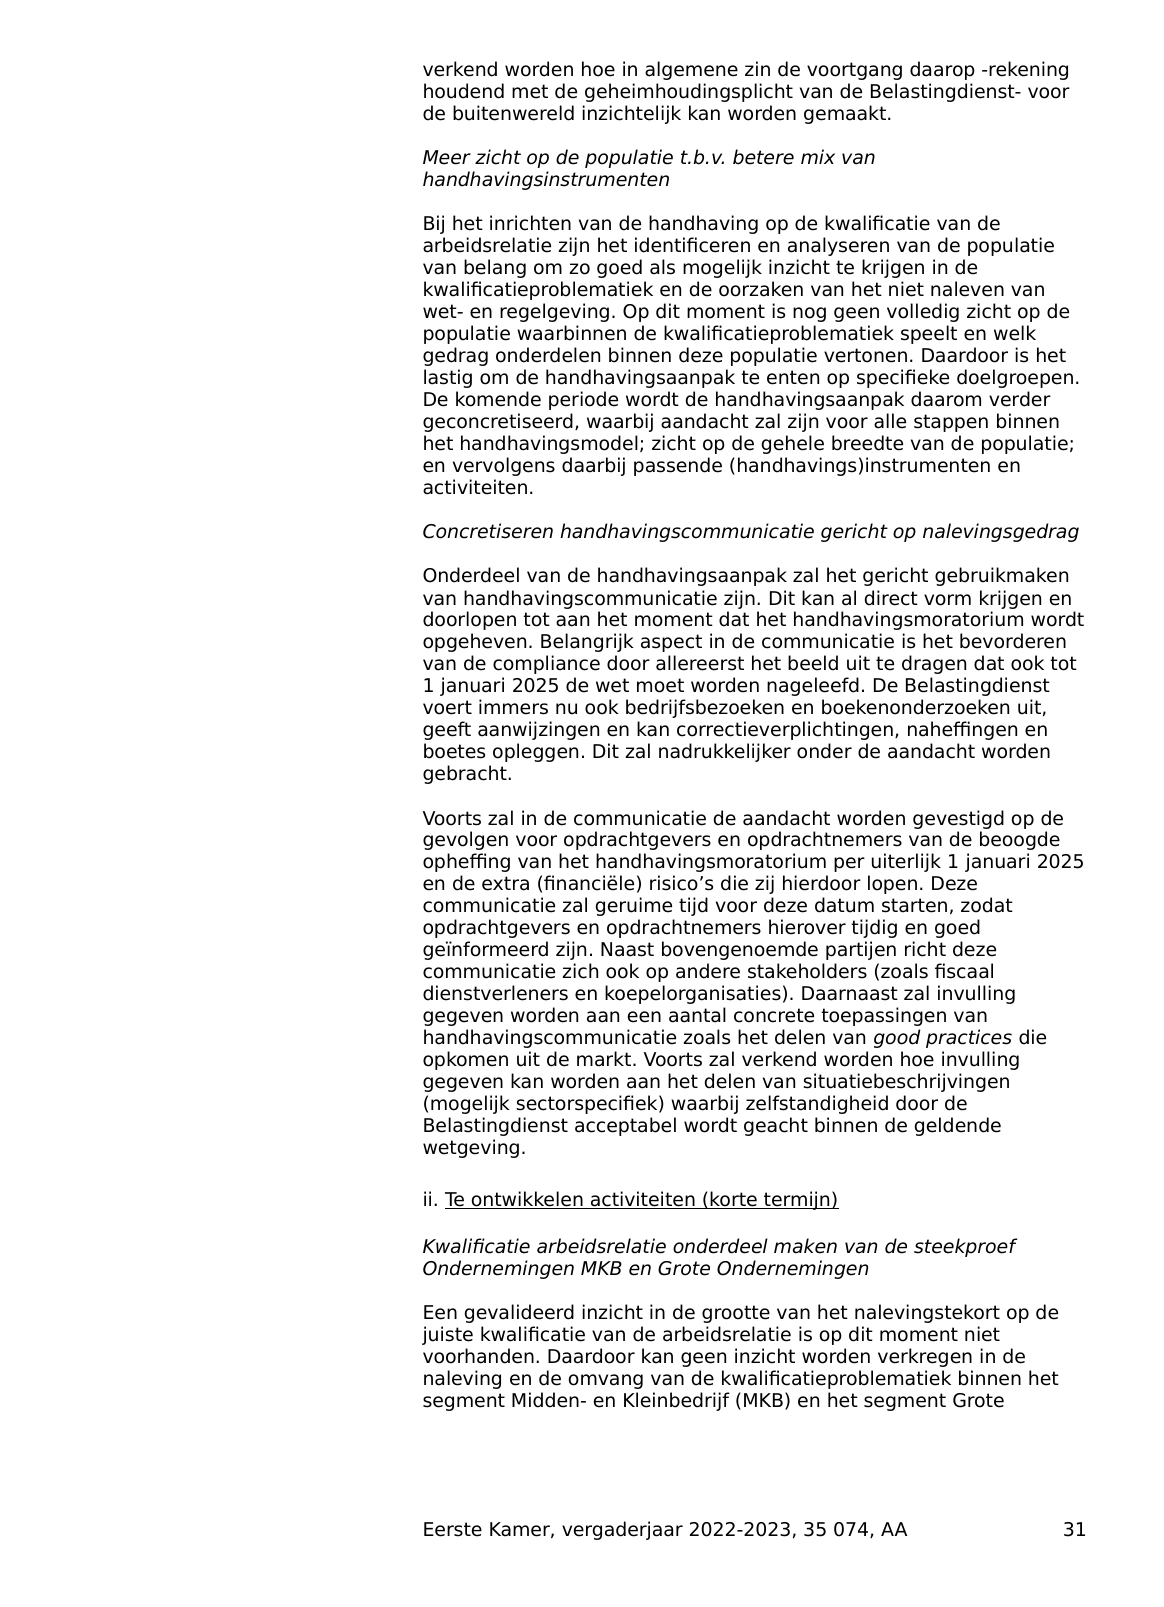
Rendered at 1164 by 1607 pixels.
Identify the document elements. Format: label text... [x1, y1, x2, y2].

subtitle Concretiseren handhavingscommunicatie gericht op nalevingsgedrag [422, 521, 1087, 543]
text Voorts zal in de communicatie de aandacht worden gevestigd op de gevolgen voor opdrachtgevers en opdrachtnemers van de beoogde opheffing van het handhavingsmoratorium per uiterlijk 1 januari 2025 en de extra (financiële) risico’s die zij hierdoor lopen. Deze communicatie zal geruime tijd voor deze datum starten, zodat opdrachtgevers en opdrachtnemers hierover tijdig en goed geïnformeerd zijn. Naast bovengenoemde partijen richt deze communicatie zich ook op andere stakeholders (zoals fiscaal dienstverleners en koepelorganisaties). Daarnaast zal invulling gegeven worden aan een aantal concrete toepassingen van handhavingscommunicatie zoals het delen van good practices die opkomen uit de markt. Voorts zal verkend worden hoe invulling gegeven kan worden aan het delen van situatiebeschrijvingen (mogelijk sectorspecifiek) waarbij zelfstandigheid door de Belastingdienst acceptabel wordt geacht binnen de geldende wetgeving. [422, 807, 1087, 1159]
text Een gevalideerd inzicht in de grootte van het nalevingstekort op de juiste kwalificatie van de arbeidsrelatie is op dit moment niet voorhanden. Daardoor kan geen inzicht worden verkregen in de naleving en de omvang van de kwalificatieproblematiek binnen het segment Midden- en Kleinbedrijf (MKB) en het segment Grote [422, 1302, 1087, 1412]
text Bij het inrichten van de handhaving op de kwalificatie van de arbeidsrelatie zijn het identificeren en analyseren van de populatie van belang om zo goed als mogelijk inzicht te krijgen in de kwalificatieproblematiek en de oorzaken van het niet naleven van wet- en regelgeving. Op dit moment is nog geen volledig zicht op de populatie waarbinnen de kwalificatieproblematiek speelt en welk gedrag onderdelen binnen deze populatie vertonen. Daardoor is het lastig om de handhavingsaanpak te enten op specifieke doelgroepen. De komende periode wordt de handhavingsaanpak daarom verder geconcretiseerd, waarbij aandacht zal zijn voor alle stappen binnen het handhavingsmodel; zicht op de gehele breedte van de populatie; en vervolgens daarbij passende (handhavings)instrumenten en activiteiten. [422, 213, 1087, 499]
subtitle ii. Te ontwikkelen activiteiten (korte termijn) [422, 1189, 1087, 1211]
subtitle Meer zicht op de populatie t.b.v. betere mix van handhavingsinstrumenten [422, 147, 1087, 191]
text verkend worden hoe in algemene zin de voortgang daarop -rekening houdend met de geheimhoudingsplicht van de Belastingdienst- voor de buitenwereld inzichtelijk kan worden gemaakt. [422, 59, 1087, 125]
subtitle Kwalificatie arbeidsrelatie onderdeel maken van de steekproef Ondernemingen MKB en Grote Ondernemingen [422, 1236, 1087, 1280]
text Onderdeel van de handhavingsaanpak zal het gericht gebruikmaken van handhavingscommunicatie zijn. Dit kan al direct vorm krijgen en doorlopen tot aan het moment dat het handhavingsmoratorium wordt opgeheven. Belangrijk aspect in de communicatie is het bevorderen van de compliance door allereerst het beeld uit te dragen dat ook tot 1 januari 2025 de wet moet worden nageleefd. De Belastingdienst voert immers nu ook bedrijfsbezoeken en boekenonderzoeken uit, geeft aanwijzingen en kan correctieverplichtingen, naheffingen en boetes opleggen. Dit zal nadrukkelijker onder de aandacht worden gebracht. [422, 565, 1087, 785]
